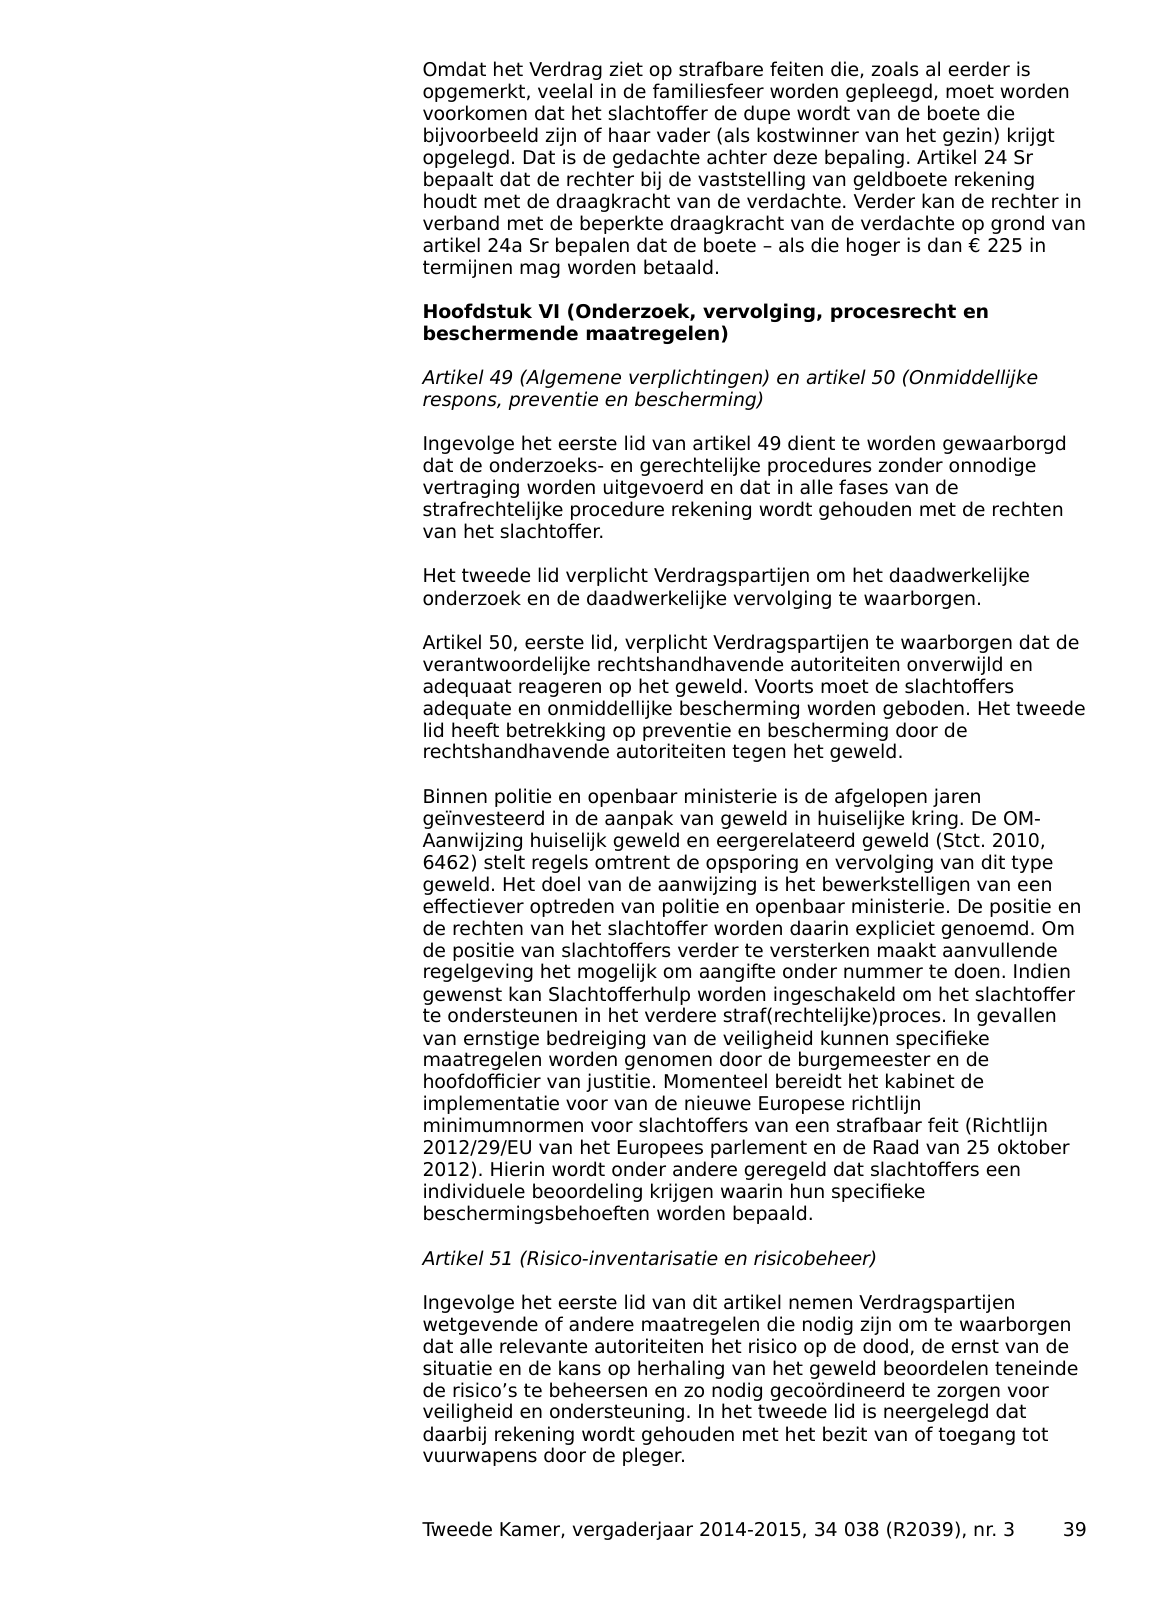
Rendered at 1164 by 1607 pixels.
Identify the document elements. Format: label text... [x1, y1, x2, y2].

text Het tweede lid verplicht Verdragspartijen om het daadwerkelijke onderzoek en de daadwerkelijke vervolging te waarborgen. [422, 565, 1087, 609]
text Omdat het Verdrag ziet op strafbare feiten die, zoals al eerder is opgemerkt, veelal in de familiesfeer worden gepleegd, moet worden voorkomen dat het slachtoffer de dupe wordt van de boete die bijvoorbeeld zijn of haar vader (als kostwinner van het gezin) krijgt opgelegd. Dat is de gedachte achter deze bepaling. Artikel 24 Sr bepaalt dat de rechter bij de vaststelling van geldboete rekening houdt met de draagkracht van de verdachte. Verder kan de rechter in verband met de beperkte draagkracht van de verdachte op grond van artikel 24a Sr bepalen dat de boete – als die hoger is dan € 225 in termijnen mag worden betaald. [422, 59, 1087, 279]
subtitle Hoofdstuk VI (Onderzoek, vervolging, procesrecht en beschermende maatregelen) [422, 301, 1087, 345]
subtitle Artikel 49 (Algemene verplichtingen) en artikel 50 (Onmiddellijke respons, preventie en bescherming) [422, 367, 1087, 411]
text Ingevolge het eerste lid van dit artikel nemen Verdragspartijen wetgevende of andere maatregelen die nodig zijn om te waarborgen dat alle relevante autoriteiten het risico op de dood, de ernst van de situatie en de kans op herhaling van het geweld beoordelen teneinde de risico’s te beheersen en zo nodig gecoördineerd te zorgen voor veiligheid en ondersteuning. In het tweede lid is neergelegd dat daarbij rekening wordt gehouden met het bezit van of toegang tot vuurwapens door de pleger. [422, 1292, 1087, 1467]
text Ingevolge het eerste lid van artikel 49 dient te worden gewaarborgd dat de onderzoeks- en gerechtelijke procedures zonder onnodige vertraging worden uitgevoerd en dat in alle fases van de strafrechtelijke procedure rekening wordt gehouden met de rechten van het slachtoffer. [422, 433, 1087, 543]
subtitle Artikel 51 (Risico-inventarisatie en risicobeheer) [422, 1247, 1087, 1269]
text Artikel 50, eerste lid, verplicht Verdragspartijen te waarborgen dat de verantwoordelijke rechtshandhavende autoriteiten onverwijld en adequaat reageren op het geweld. Voorts moet de slachtoffers adequate en onmiddellijke bescherming worden geboden. Het tweede lid heeft betrekking op preventie en bescherming door de rechtshandhavende autoriteiten tegen het geweld. [422, 632, 1087, 763]
text Binnen politie en openbaar ministerie is de afgelopen jaren geïnvesteerd in de aanpak van geweld in huiselijke kring. De OM-Aanwijzing huiselijk geweld en eergerelateerd geweld (Stct. 2010, 6462) stelt regels omtrent de opsporing en vervolging van dit type geweld. Het doel van de aanwijzing is het bewerkstelligen van een effectiever optreden van politie en openbaar ministerie. De positie en de rechten van het slachtoffer worden daarin expliciet genoemd. Om de positie van slachtoffers verder te versterken maakt aanvullende regelgeving het mogelijk om aangifte onder nummer te doen. Indien gewenst kan Slachtofferhulp worden ingeschakeld om het slachtoffer te ondersteunen in het verdere straf(rechtelijke)proces. In gevallen van ernstige bedreiging van de veiligheid kunnen specifieke maatregelen worden genomen door de burgemeester en de hoofdofficier van justitie. Momenteel bereidt het kabinet de implementatie voor van de nieuwe Europese richtlijn minimumnormen voor slachtoffers van een strafbaar feit (Richtlijn 2012/29/EU van het Europees parlement en de Raad van 25 oktober 2012). Hierin wordt onder andere geregeld dat slachtoffers een individuele beoordeling krijgen waarin hun specifieke beschermingsbehoeften worden bepaald. [422, 786, 1087, 1225]
